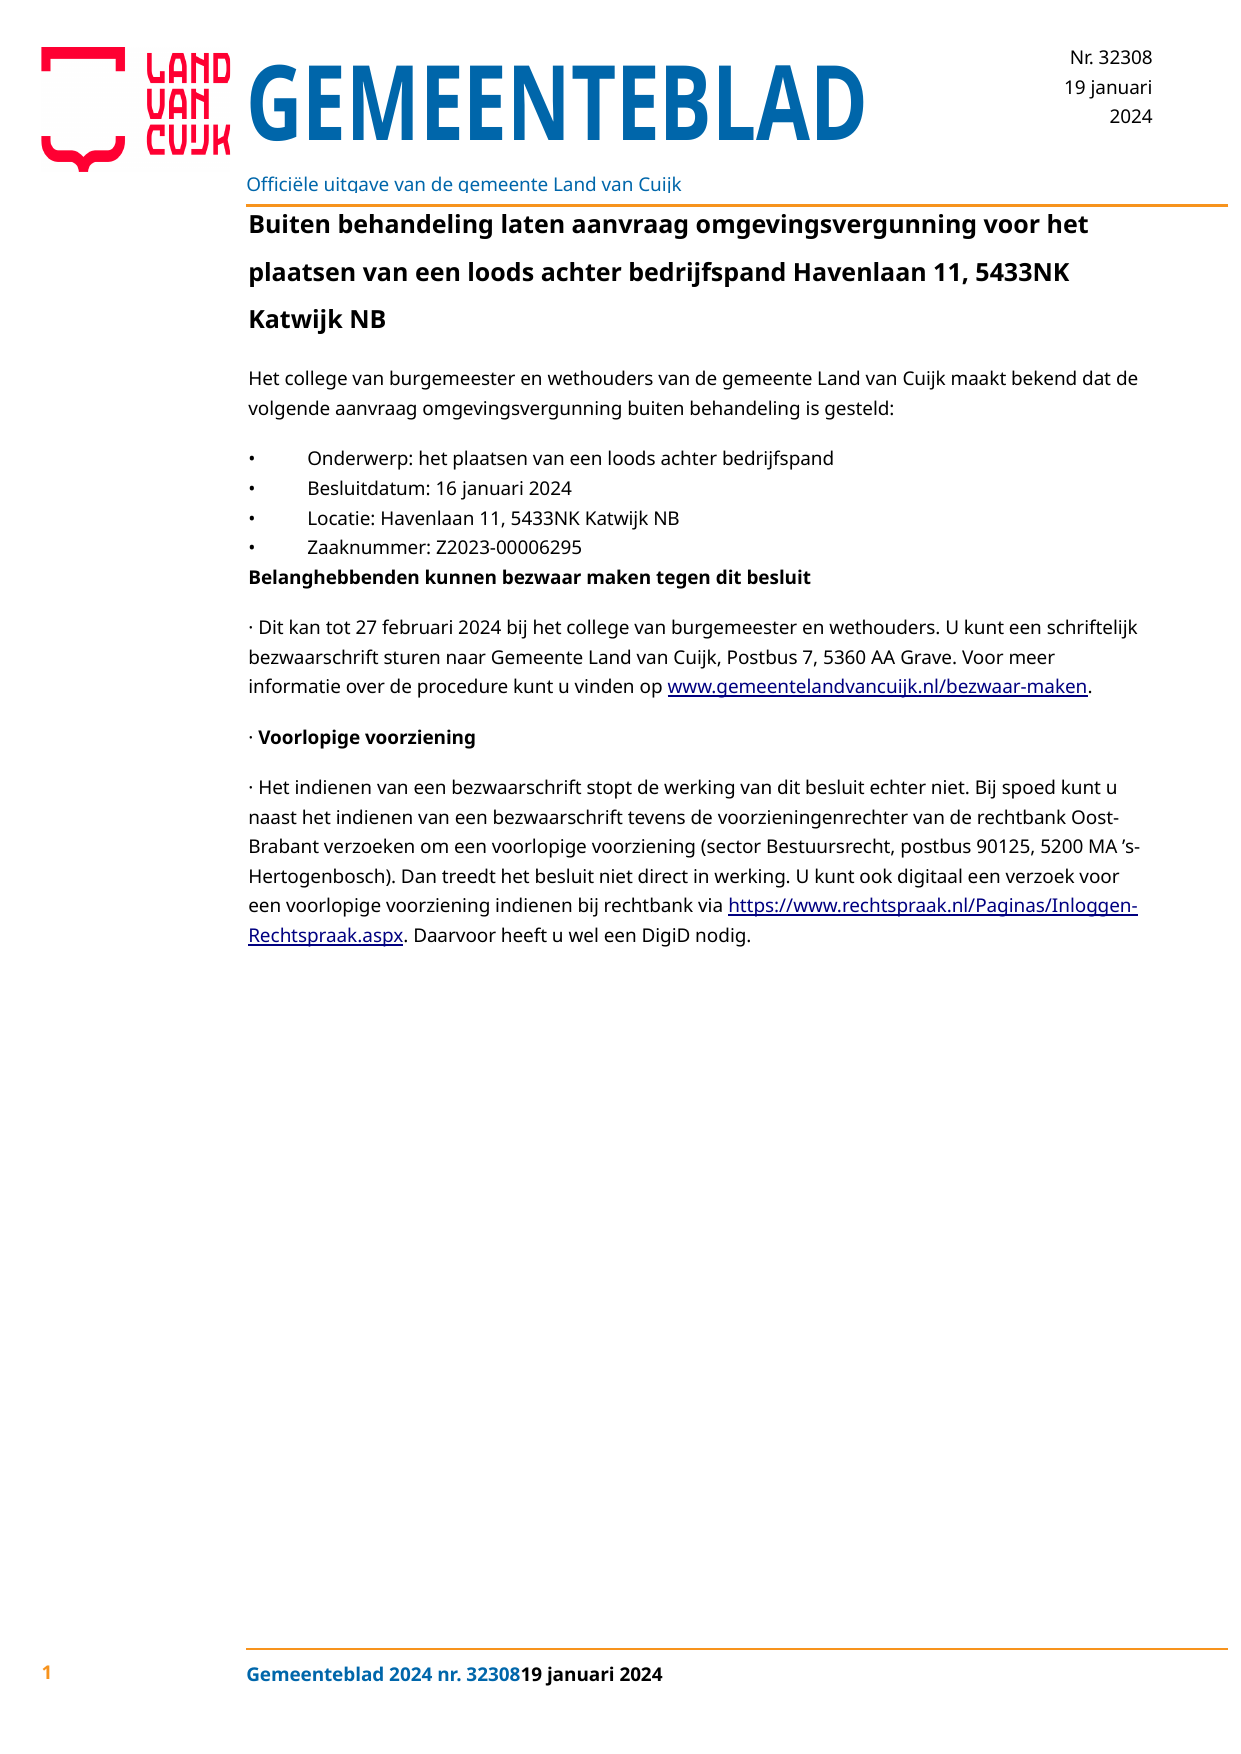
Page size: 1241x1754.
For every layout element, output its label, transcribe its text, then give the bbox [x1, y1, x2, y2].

list Locatie: Havenlaan 11, 5433NK Katwijk NB [248, 505, 1152, 530]
list Zaaknummer: Z2023-00006295 [248, 534, 1152, 560]
text · Dit kan tot 27 februari 2024 bij het college van burgemeester en wethouders. U kunt een schriftelijk bezwaarschrift sturen naar Gemeente Land van Cuijk, Postbus 7, 5360 AA Grave. Voor meer informatie over de procedure kunt u vinden op www.gemeentelandvancuijk.nl/bezwaar-maken. [248, 614, 1152, 699]
list Besluitdatum: 16 januari 2024 [248, 475, 1152, 501]
text · Voorlopige voorziening [248, 724, 1152, 749]
list Onderwerp: het plaatsen van een loods achter bedrijfspand [248, 446, 1152, 471]
text Belanghebbenden kunnen bezwaar maken tegen dit besluit [248, 564, 1152, 589]
picture [41, 47, 231, 172]
text Het college van burgemeester en wethouders van de gemeente Land van Cuijk maakt bekend dat de volgende aanvraag omgevingsvergunning buiten behandeling is gesteld: [248, 366, 1152, 421]
text Buiten behandeling laten aanvraag omgevingsvergunning voor het plaatsen van een loods achter bedrijfspand Havenlaan 11, 5433NK Katwijk NB [248, 207, 1152, 336]
text · Het indienen van een bezwaarschrift stopt de werking van dit besluit echter niet. Bij spoed kunt u naast het indienen van een bezwaarschrift tevens de voorzieningenrechter van de rechtbank Oost-Brabant verzoeken om een voorlopige voorziening (sector Bestuursrecht, postbus 90125, 5200 MA ’s-Hertogenbosch). Dan treedt het besluit niet direct in werking. U kunt ook digitaal een verzoek voor een voorlopige voorziening indienen bij rechtbank via https://www.rechtspraak.nl/Paginas/Inloggen-Rechtspraak.aspx. Daarvoor heeft u wel een DigiD nodig. [248, 774, 1152, 948]
